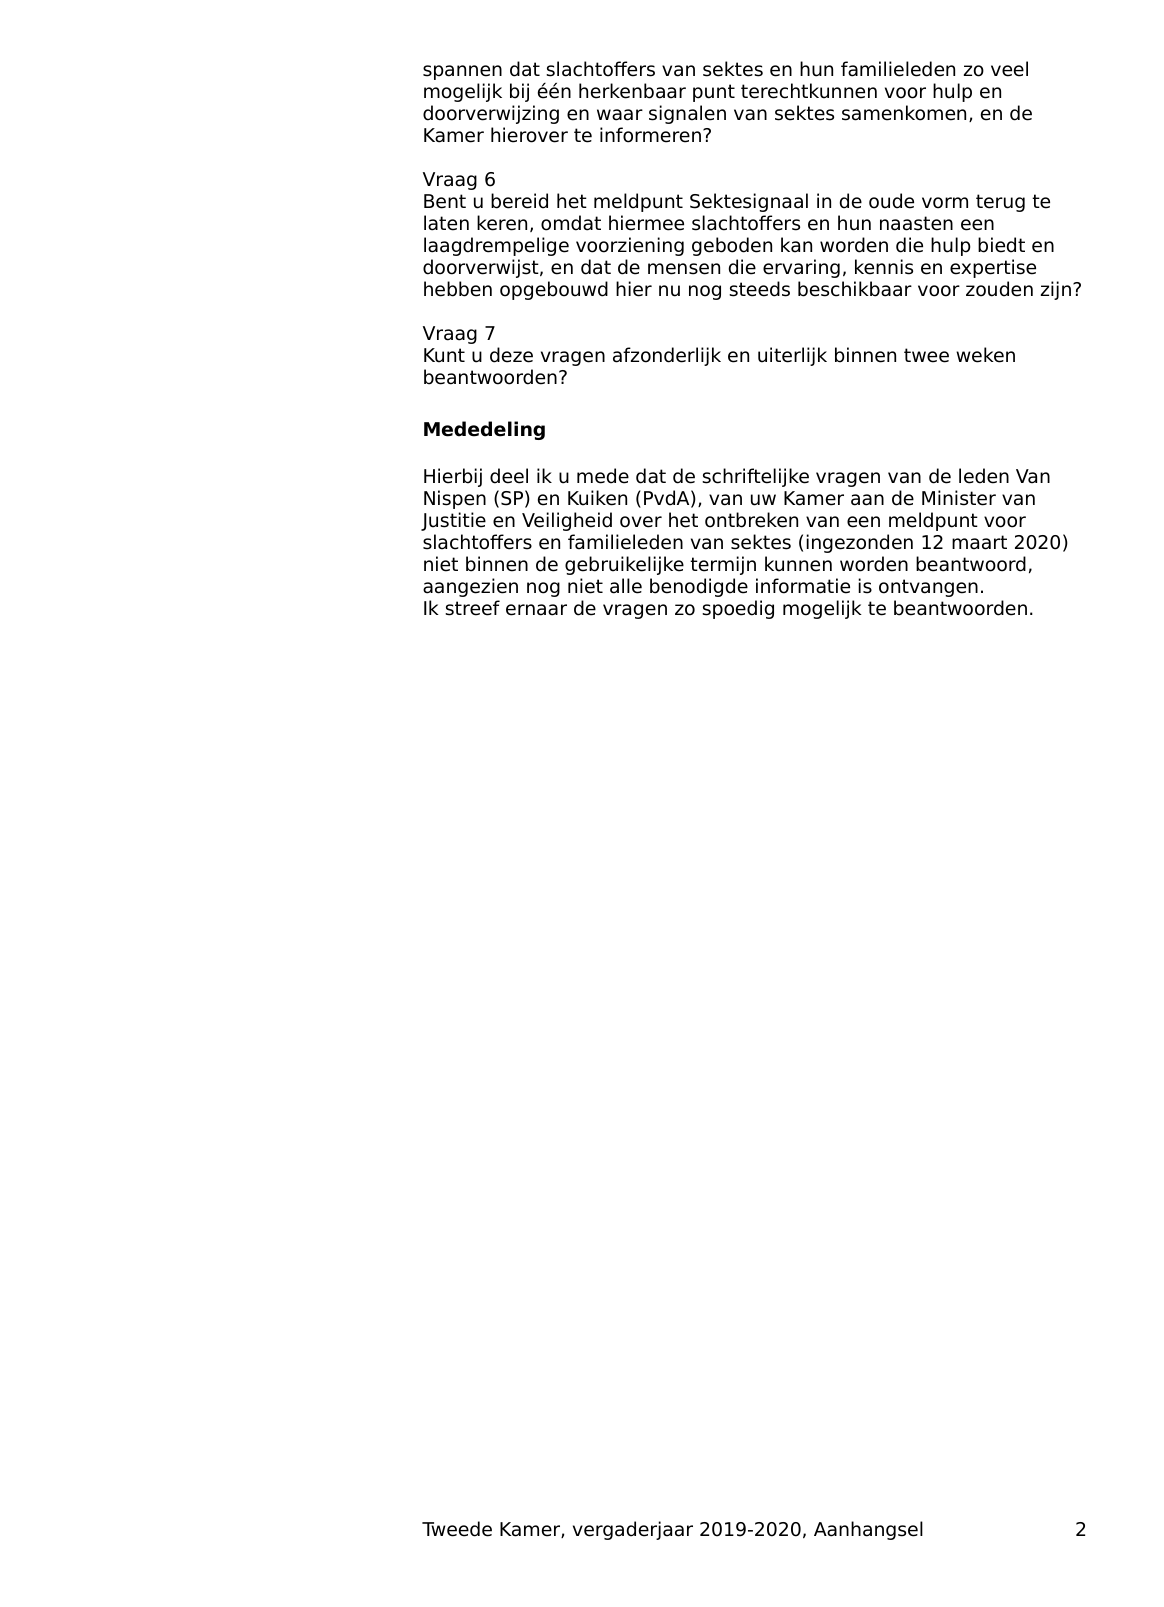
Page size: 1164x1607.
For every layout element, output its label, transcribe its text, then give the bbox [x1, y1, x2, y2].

text Vraag 6 [422, 169, 1087, 191]
text spannen dat slachtoffers van sektes en hun familieleden zo veel mogelijk bij één herkenbaar punt terechtkunnen voor hulp en doorverwijzing en waar signalen van sektes samenkomen, en de Kamer hierover te informeren? [422, 59, 1087, 147]
subtitle Mededeling [422, 419, 1087, 441]
text Bent u bereid het meldpunt Sektesignaal in de oude vorm terug te laten keren, omdat hiermee slachtoffers en hun naasten een laagdrempelige voorziening geboden kan worden die hulp biedt en doorverwijst, en dat de mensen die ervaring, kennis en expertise hebben opgebouwd hier nu nog steeds beschikbaar voor zouden zijn? [422, 191, 1087, 301]
text Kunt u deze vragen afzonderlijk en uiterlijk binnen twee weken beantwoorden? [422, 345, 1087, 389]
text Vraag 7 [422, 323, 1087, 345]
text Ik streef ernaar de vragen zo spoedig mogelijk te beantwoorden. [422, 598, 1087, 620]
text Hierbij deel ik u mede dat de schriftelijke vragen van de leden Van Nispen (SP) en Kuiken (PvdA), van uw Kamer aan de Minister van Justitie en Veiligheid over het ontbreken van een meldpunt voor slachtoffers en familieleden van sektes (ingezonden 12 maart 2020) niet binnen de gebruikelijke termijn kunnen worden beantwoord, aangezien nog niet alle benodigde informatie is ontvangen. [422, 466, 1087, 598]
